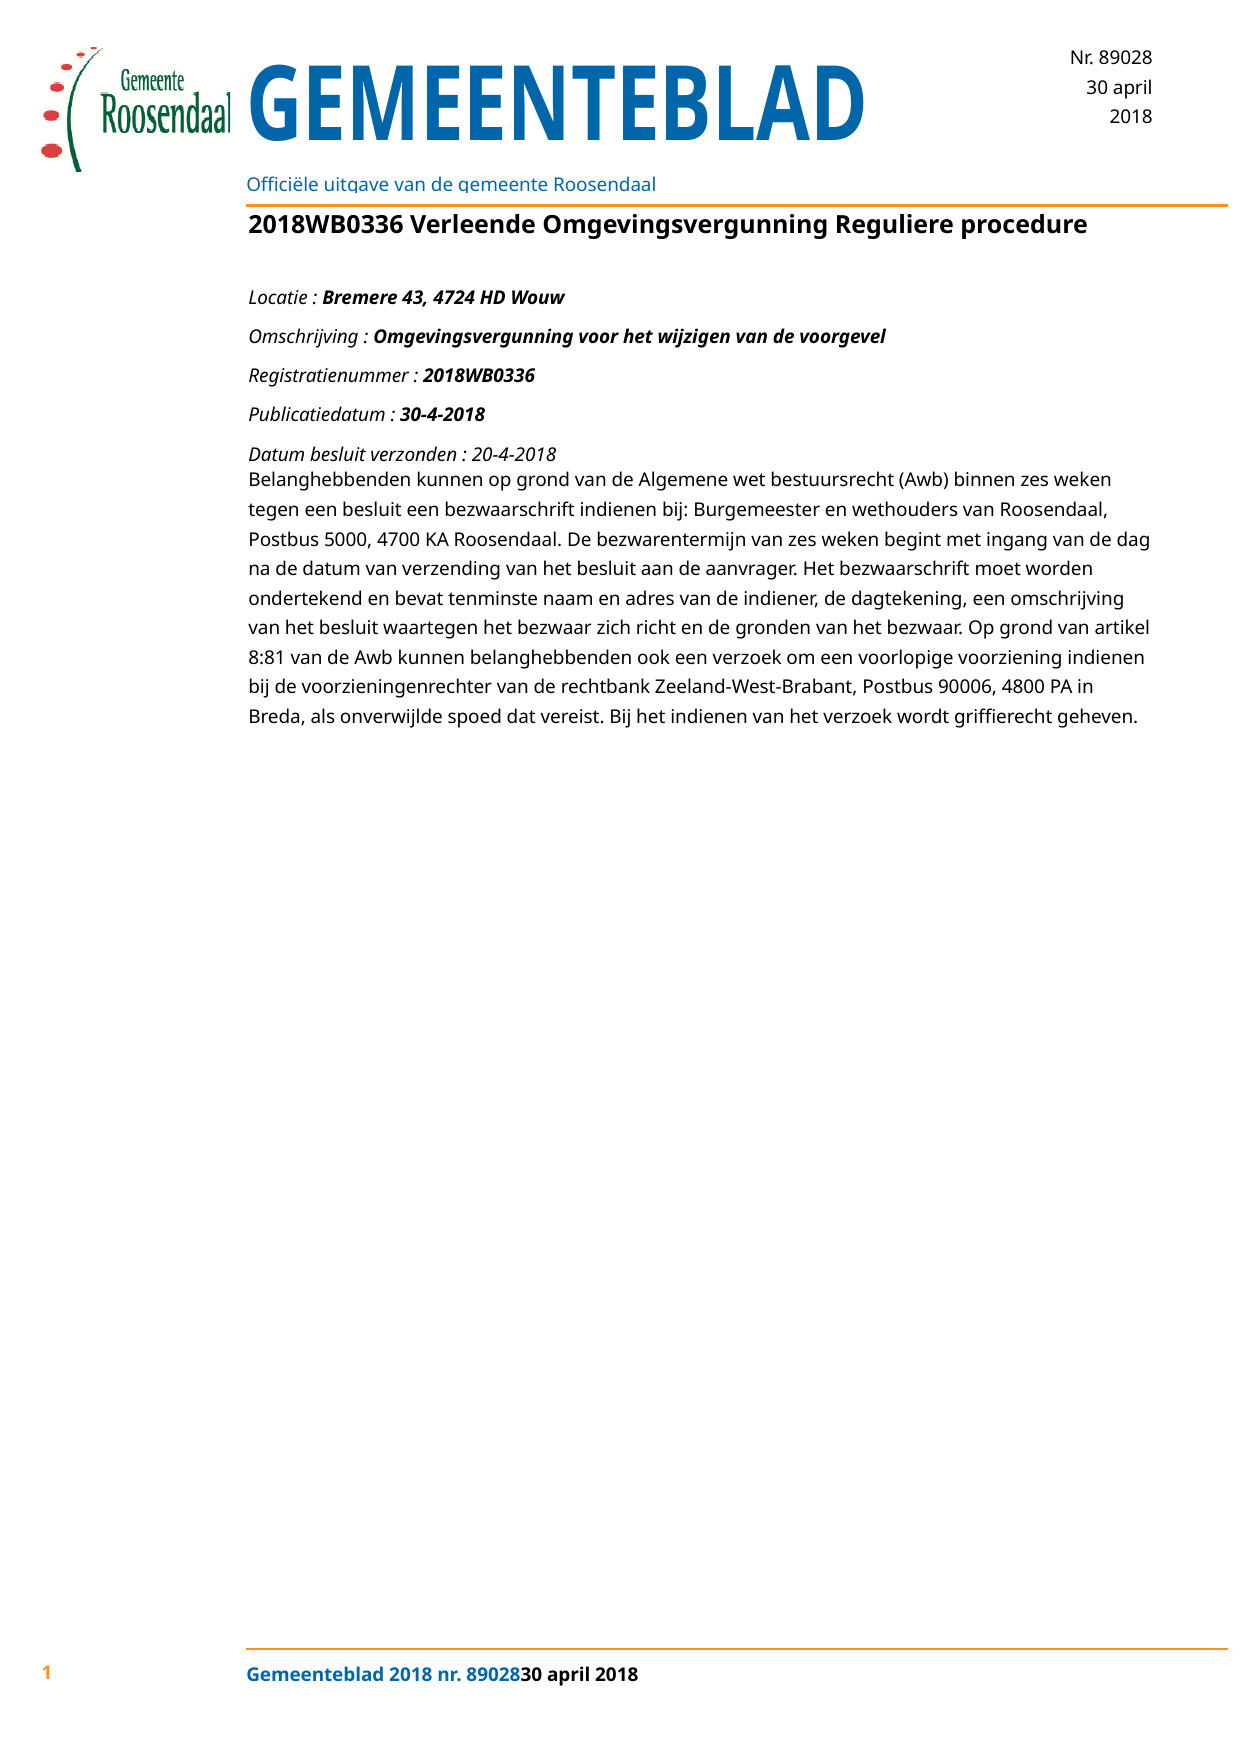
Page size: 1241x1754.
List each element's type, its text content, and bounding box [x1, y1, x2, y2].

text Datum besluit verzonden : 20-4-2018 [248, 441, 1152, 467]
text 2018WB0336 Verleende Omgevingsvergunning Reguliere procedure [248, 207, 1152, 241]
picture [41, 47, 231, 172]
text Publicatiedatum : 30-4-2018 [248, 402, 1152, 427]
text Omschrijving : Omgevingsvergunning voor het wijzigen van de voorgevel [248, 323, 1152, 349]
text Locatie : Bremere 43, 4724 HD Wouw [248, 284, 1152, 309]
text Registratienummer : 2018WB0336 [248, 362, 1152, 388]
text Belanghebbenden kunnen op grond van de Algemene wet bestuursrecht (Awb) binnen zes weken tegen een besluit een bezwaarschrift indienen bij: Burgemeester en wethouders van Roosendaal, Postbus 5000, 4700 KA Roosendaal. De bezwarentermijn van zes weken begint met ingang van de dag na de datum van verzending van het besluit aan de aanvrager. Het bezwaarschrift moet worden ondertekend en bevat tenminste naam en adres van de indiener, de dagtekening, een omschrijving van het besluit waartegen het bezwaar zich richt en de gronden van het bezwaar. Op grond van artikel 8:81 van de Awb kunnen belanghebbenden ook een verzoek om een voorlopige voorziening indienen bij de voorzieningenrechter van de rechtbank Zeeland-West-Brabant, Postbus 90006, 4800 PA in Breda, als onverwijlde spoed dat vereist. Bij het indienen van het verzoek wordt griffierecht geheven. [248, 467, 1152, 729]
